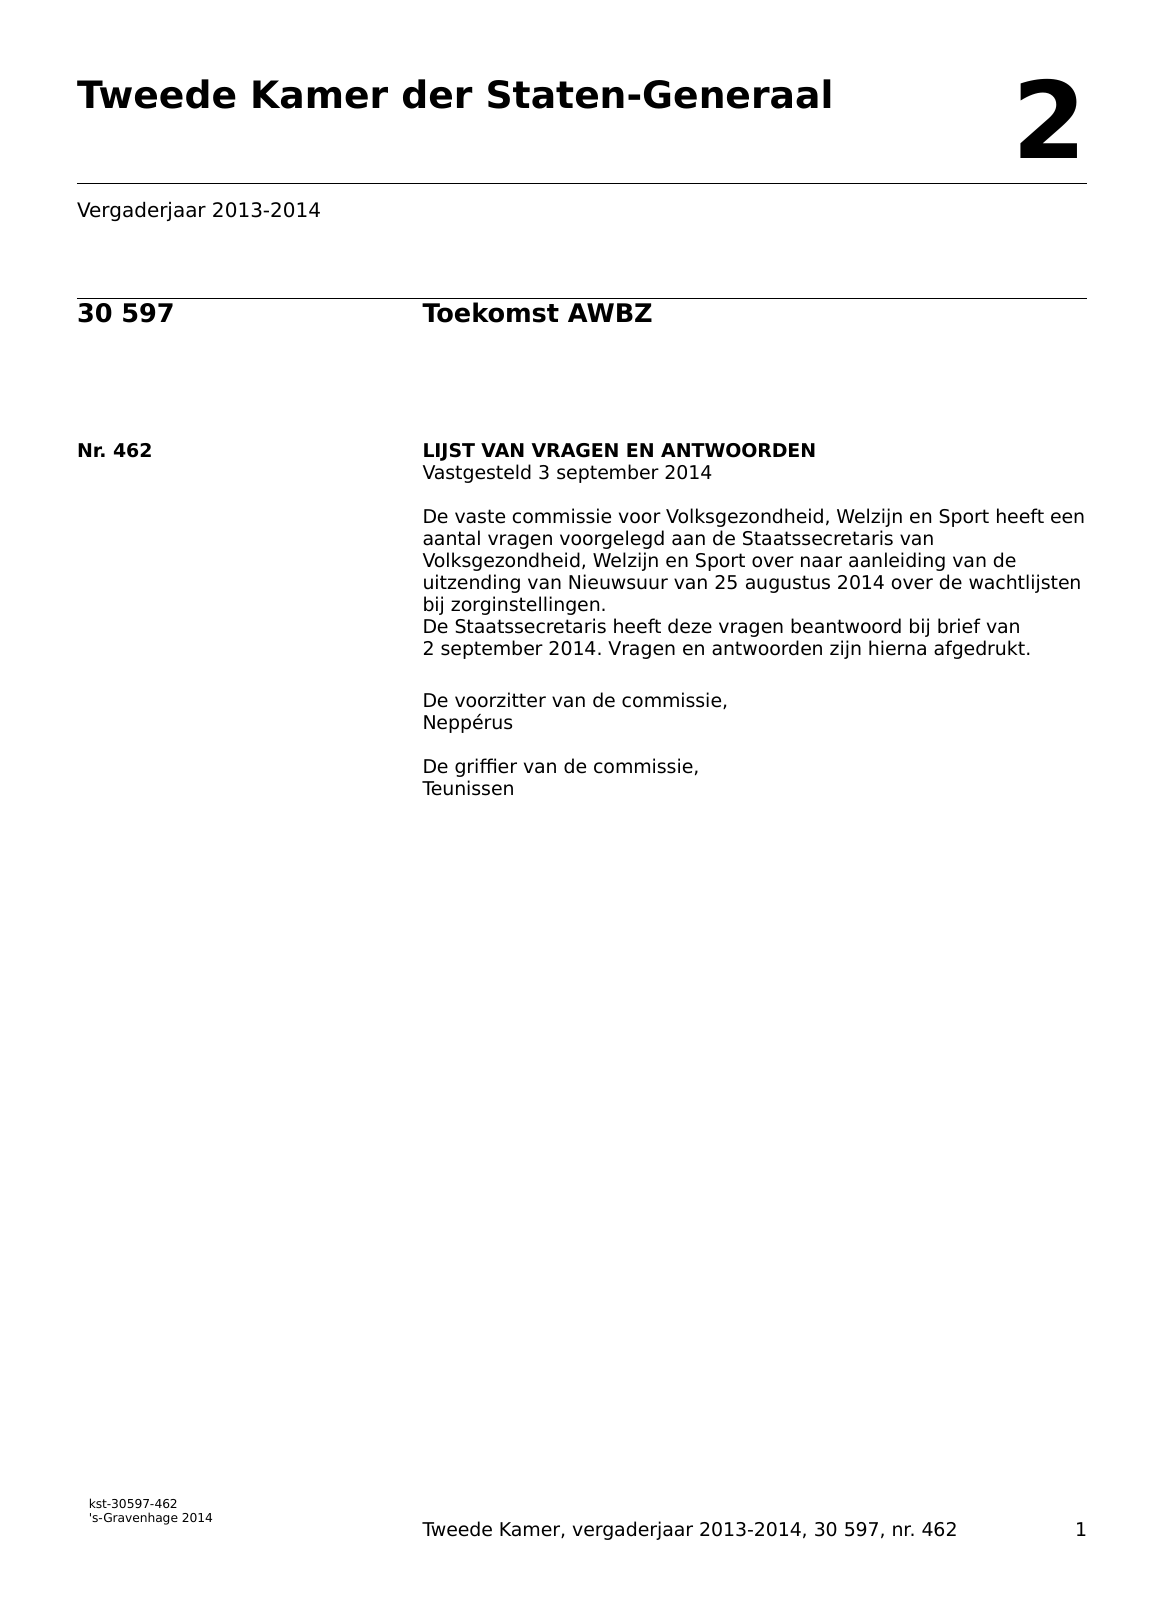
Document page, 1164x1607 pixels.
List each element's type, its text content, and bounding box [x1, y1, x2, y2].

text De vaste commissie voor Volksgezondheid, Welzijn en Sport heeft een aantal vragen voorgelegd aan de Staatssecretaris van Volksgezondheid, Welzijn en Sport over naar aanleiding van de uitzending van Nieuwsuur van 25 augustus 2014 over de wachtlijsten bij zorginstellingen. [422, 506, 1087, 616]
table_header 2 [886, 59, 1087, 183]
table_header Tweede Kamer der Staten-Generaal [77, 59, 886, 183]
subtitle 30 597 Toekomst AWBZ [77, 299, 1087, 329]
text De griffier van de commissie, Teunissen [422, 756, 1087, 800]
subtitle Nr. 462 LIJST VAN VRAGEN EN ANTWOORDEN [77, 440, 1087, 462]
text Vastgesteld 3 september 2014 [422, 462, 1087, 484]
text kst-30597-462 [88, 1497, 323, 1511]
table_cell Vergaderjaar 2013-2014 [77, 184, 1087, 298]
text De voorzitter van de commissie, Neppérus [422, 690, 1087, 734]
text De Staatssecretaris heeft deze vragen beantwoord bij brief van 2 september 2014. Vragen en antwoorden zijn hierna afgedrukt. [422, 616, 1087, 660]
text 's-Gravenhage 2014 [88, 1511, 323, 1525]
